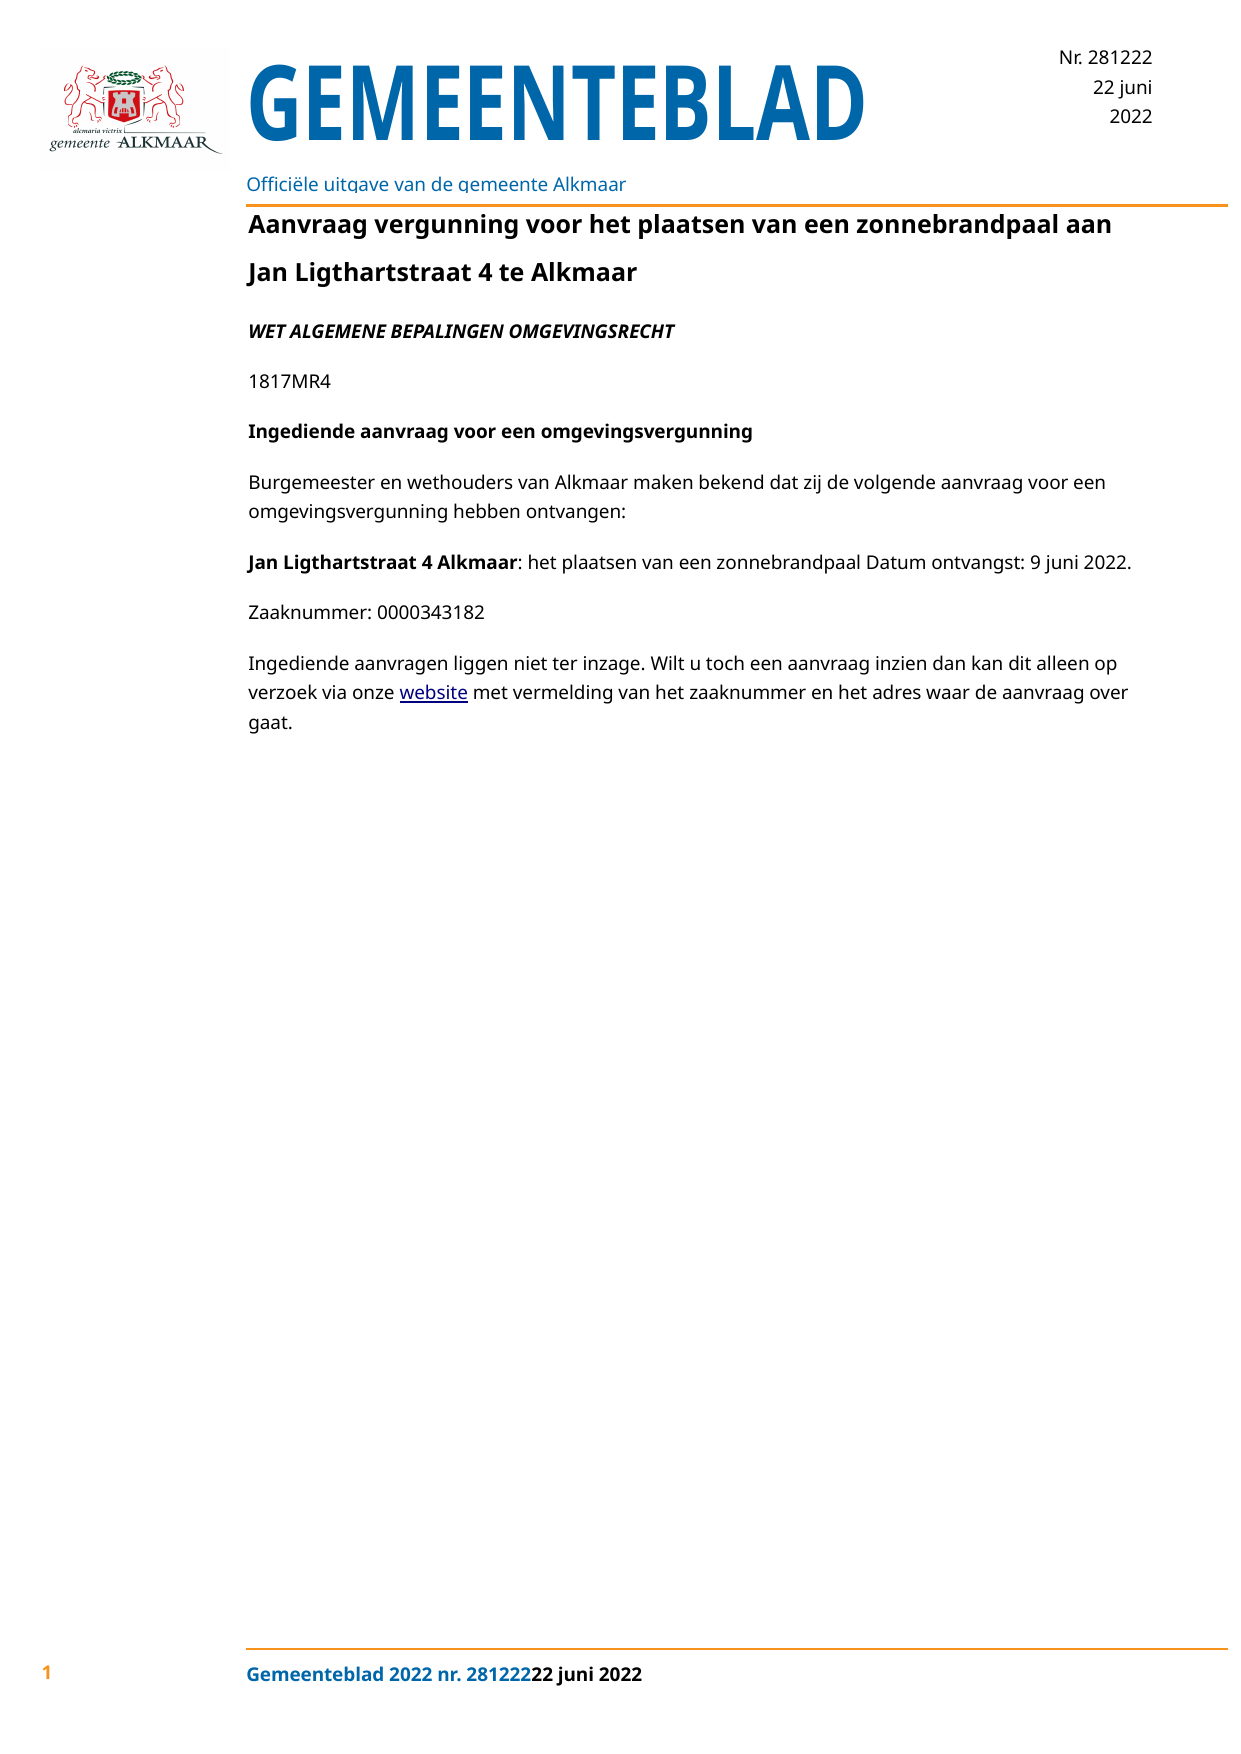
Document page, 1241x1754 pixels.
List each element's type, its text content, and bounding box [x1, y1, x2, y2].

picture [41, 47, 231, 172]
text Jan Ligthartstraat 4 Alkmaar: het plaatsen van een zonnebrandpaal Datum ontvangst: 9 juni 2022. [248, 549, 1152, 575]
text Ingediende aanvragen liggen niet ter inzage. Wilt u toch een aanvraag inzien dan kan dit alleen op verzoek via onze website met vermelding van het zaaknummer en het adres waar de aanvraag over gaat. [248, 650, 1152, 735]
text Zaaknummer: 0000343182 [248, 599, 1152, 625]
text 1817MR4 [248, 368, 1152, 394]
text Aanvraag vergunning voor het plaatsen van een zonnebrandpaal aan Jan Ligthartstraat 4 te Alkmaar [248, 207, 1152, 288]
text Burgemeester en wethouders van Alkmaar maken bekend dat zij de volgende aanvraag voor een omgevingsvergunning hebben ontvangen: [248, 469, 1152, 524]
text WET ALGEMENE BEPALINGEN OMGEVINGSRECHT [248, 318, 1152, 344]
text Ingediende aanvraag voor een omgevingsvergunning [248, 419, 1152, 444]
